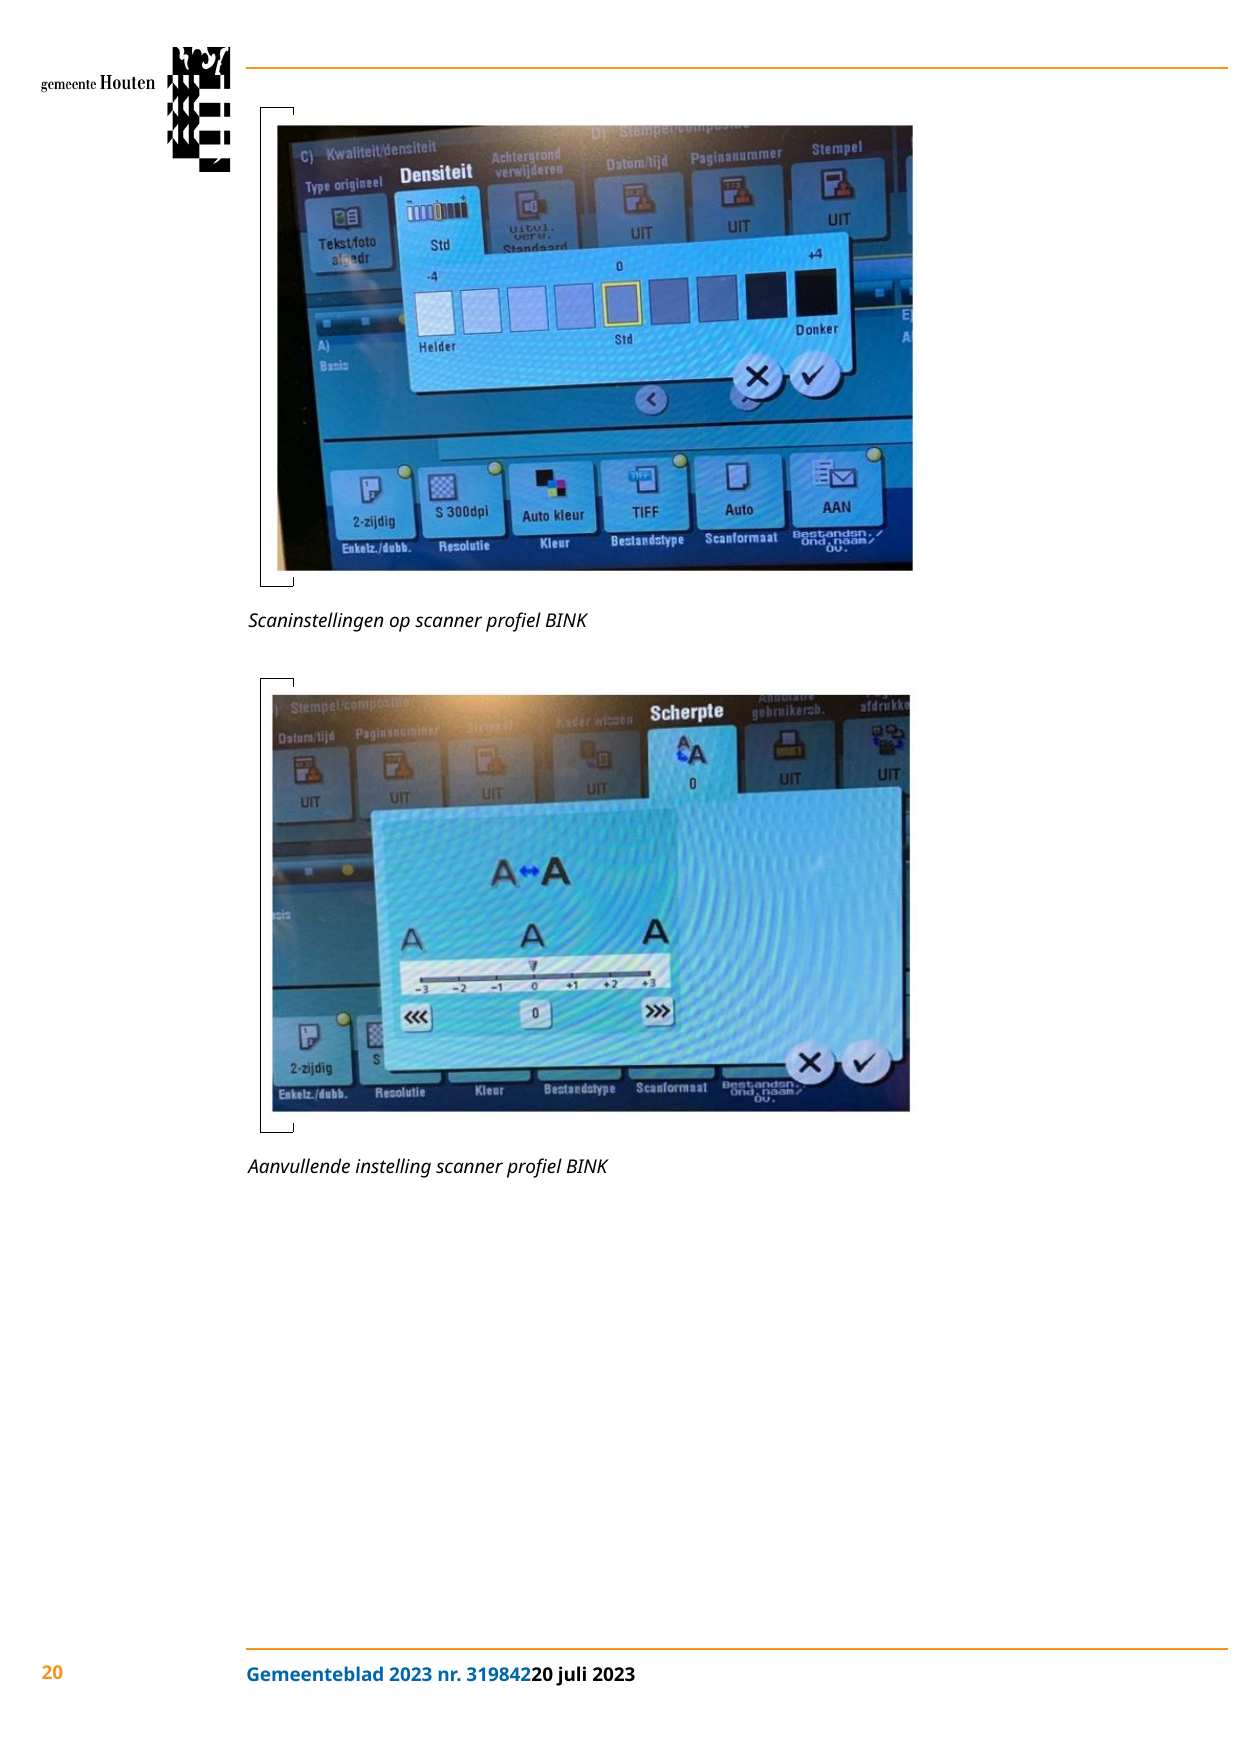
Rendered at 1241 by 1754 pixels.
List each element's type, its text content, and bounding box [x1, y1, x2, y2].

picture [41, 47, 231, 172]
picture [268, 115, 919, 577]
picture [268, 687, 919, 1123]
text Scaninstellingen op scanner profiel BINK [248, 607, 1152, 633]
text Aanvullende instelling scanner profiel BINK [248, 1153, 1152, 1179]
